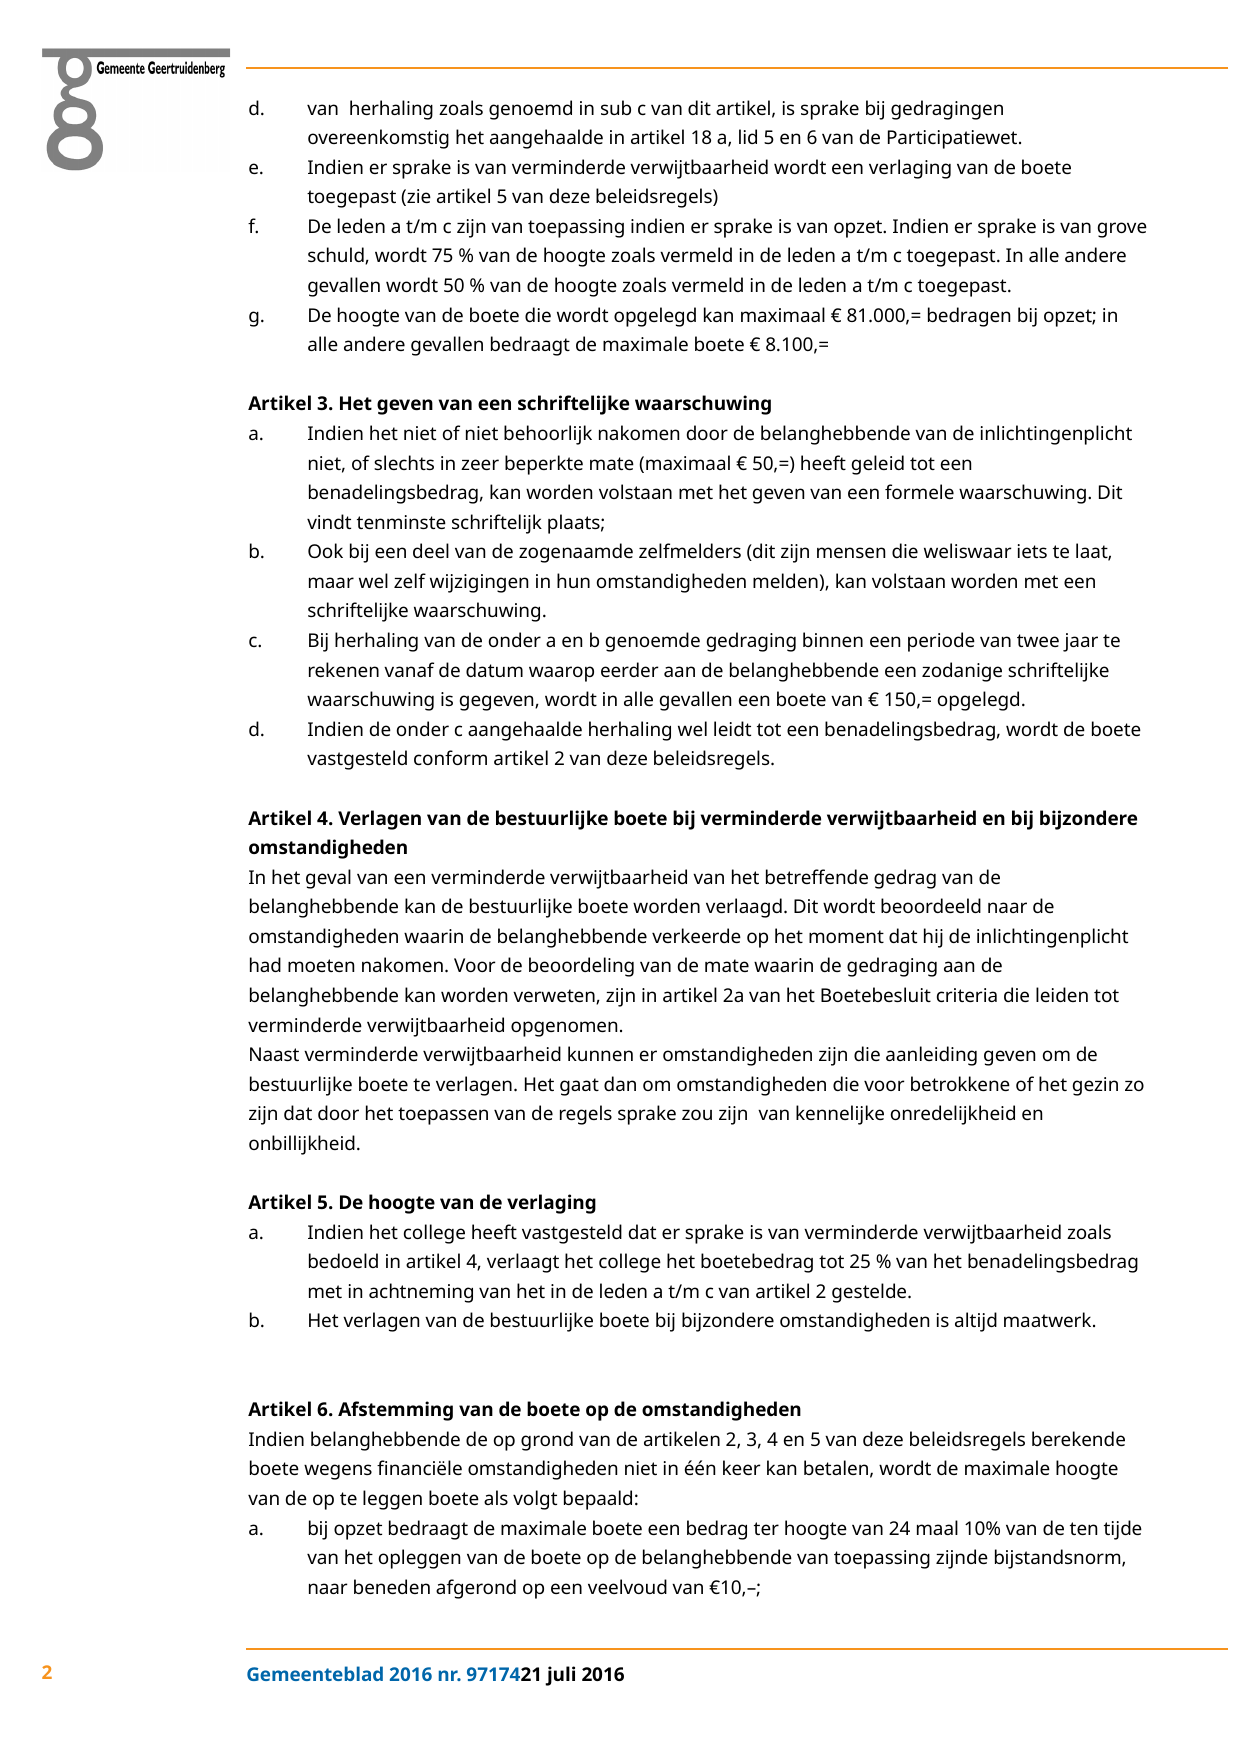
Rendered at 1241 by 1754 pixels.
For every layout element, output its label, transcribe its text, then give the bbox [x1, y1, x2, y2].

text Artikel 5. De hoogte van de verlaging [248, 1189, 1152, 1215]
text Artikel 6. Afstemming van de boete op de omstandigheden [248, 1396, 1152, 1422]
list bij opzet bedraagt de maximale boete een bedrag ter hoogte van 24 maal 10% van de ten tijde van het opleggen van de boete op de belanghebbende van toepassing zijnde bijstandsnorm, naar beneden afgerond op een veelvoud van €10,–; [248, 1515, 1152, 1600]
list Het verlagen van de bestuurlijke boete bij bijzondere omstandigheden is altijd maatwerk. [248, 1308, 1152, 1333]
text In het geval van een verminderde verwijtbaarheid van het betreffende gedrag van de belanghebbende kan de bestuurlijke boete worden verlaagd. Dit wordt beoordeeld naar de omstandigheden waarin de belanghebbende verkeerde op het moment dat hij de inlichtingenplicht had moeten nakomen. Voor de beoordeling van de mate waarin de gedraging aan de belanghebbende kan worden verweten, zijn in artikel 2a van het Boetebesluit criteria die leiden tot verminderde verwijtbaarheid opgenomen. [248, 864, 1152, 1038]
list Indien het college heeft vastgesteld dat er sprake is van verminderde verwijtbaarheid zoals bedoeld in artikel 4, verlaagt het college het boetebedrag tot 25 % van het benadelingsbedrag met in achtneming van het in de leden a t/m c van artikel 2 gestelde. [248, 1219, 1152, 1304]
list van herhaling zoals genoemd in sub c van dit artikel, is sprake bij gedragingen overeenkomstig het aangehaalde in artikel 18 a, lid 5 en 6 van de Participatiewet. [248, 95, 1152, 150]
text Artikel 3. Het geven van een schriftelijke waarschuwing [248, 391, 1152, 416]
list Indien er sprake is van verminderde verwijtbaarheid wordt een verlaging van de boete toegepast (zie artikel 5 van deze beleidsregels) [248, 154, 1152, 209]
list De leden a t/m c zijn van toepassing indien er sprake is van opzet. Indien er sprake is van grove schuld, wordt 75 % van de hoogte zoals vermeld in de leden a t/m c toegepast. In alle andere gevallen wordt 50 % van de hoogte zoals vermeld in de leden a t/m c toegepast. [248, 213, 1152, 298]
text Indien belanghebbende de op grond van de artikelen 2, 3, 4 en 5 van deze beleidsregels berekende boete wegens financiële omstandigheden niet in één keer kan betalen, wordt de maximale hoogte van de op te leggen boete als volgt bepaald: [248, 1426, 1152, 1511]
list Indien de onder c aangehaalde herhaling wel leidt tot een benadelingsbedrag, wordt de boete vastgesteld conform artikel 2 van deze beleidsregels. [248, 716, 1152, 771]
list Ook bij een deel van de zogenaamde zelfmelders (dit zijn mensen die weliswaar iets te laat, maar wel zelf wijzigingen in hun omstandigheden melden), kan volstaan worden met een schriftelijke waarschuwing. [248, 538, 1152, 623]
list Bij herhaling van de onder a en b genoemde gedraging binnen een periode van twee jaar te rekenen vanaf de datum waarop eerder aan de belanghebbende een zodanige schriftelijke waarschuwing is gegeven, wordt in alle gevallen een boete van € 150,= opgelegd. [248, 627, 1152, 712]
list De hoogte van de boete die wordt opgelegd kan maximaal € 81.000,= bedragen bij opzet; in alle andere gevallen bedraagt de maximale boete € 8.100,= [248, 302, 1152, 357]
list Indien het niet of niet behoorlijk nakomen door de belanghebbende van de inlichtingenplicht niet, of slechts in zeer beperkte mate (maximaal € 50,=) heeft geleid tot een benadelingsbedrag, kan worden volstaan met het geven van een formele waarschuwing. Dit vindt tenminste schriftelijk plaats; [248, 420, 1152, 535]
picture [41, 47, 231, 172]
text Naast verminderde verwijtbaarheid kunnen er omstandigheden zijn die aanleiding geven om de bestuurlijke boete te verlagen. Het gaat dan om omstandigheden die voor betrokkene of het gezin zo zijn dat door het toepassen van de regels sprake zou zijn van kennelijke onredelijkheid en onbillijkheid. [248, 1041, 1152, 1156]
text Artikel 4. Verlagen van de bestuurlijke boete bij verminderde verwijtbaarheid en bij bijzondere omstandigheden [248, 805, 1152, 860]
